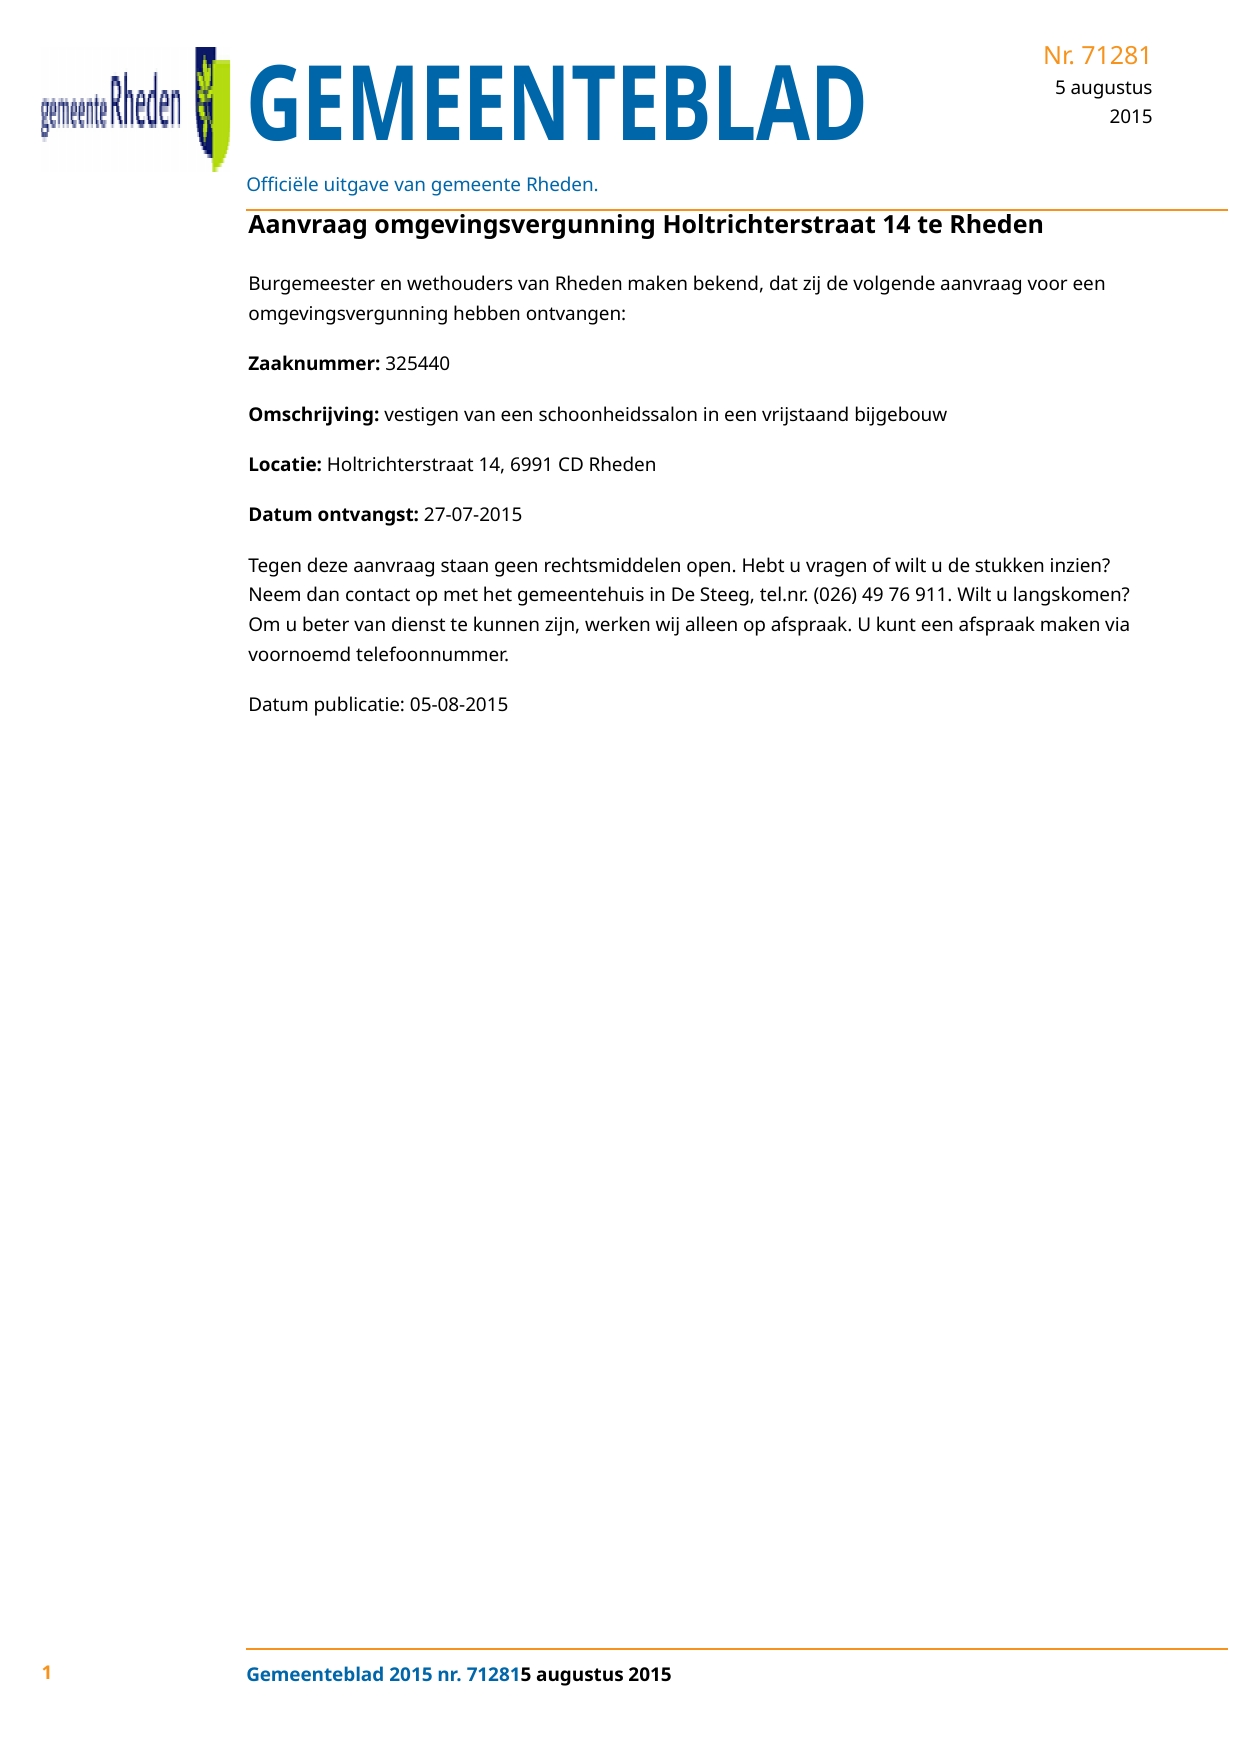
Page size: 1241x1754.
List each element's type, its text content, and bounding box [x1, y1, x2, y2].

text Aanvraag omgevingsvergunning Holtrichterstraat 14 te Rheden [248, 211, 1152, 241]
picture [41, 47, 231, 172]
text Datum ontvangst: 27-07-2015 [248, 502, 1152, 527]
text Locatie: Holtrichterstraat 14, 6991 CD Rheden [248, 451, 1152, 477]
text Tegen deze aanvraag staan geen rechtsmiddelen open. Hebt u vragen of wilt u de stukken inzien? Neem dan contact op met het gemeentehuis in De Steeg, tel.nr. (026) 49 76 911. Wilt u langskomen? Om u beter van dienst te kunnen zijn, werken wij alleen op afspraak. U kunt een afspraak maken via voornoemd telefoonnummer. [248, 552, 1152, 666]
text Burgemeester en wethouders van Rheden maken bekend, dat zij de volgende aanvraag voor een omgevingsvergunning hebben ontvangen: [248, 270, 1152, 326]
text Datum publicatie: 05-08-2015 [248, 691, 1152, 717]
text Omschrijving: vestigen van een schoonheidssalon in een vrijstaand bijgebouw [248, 401, 1152, 426]
text Zaaknummer: 325440 [248, 350, 1152, 376]
